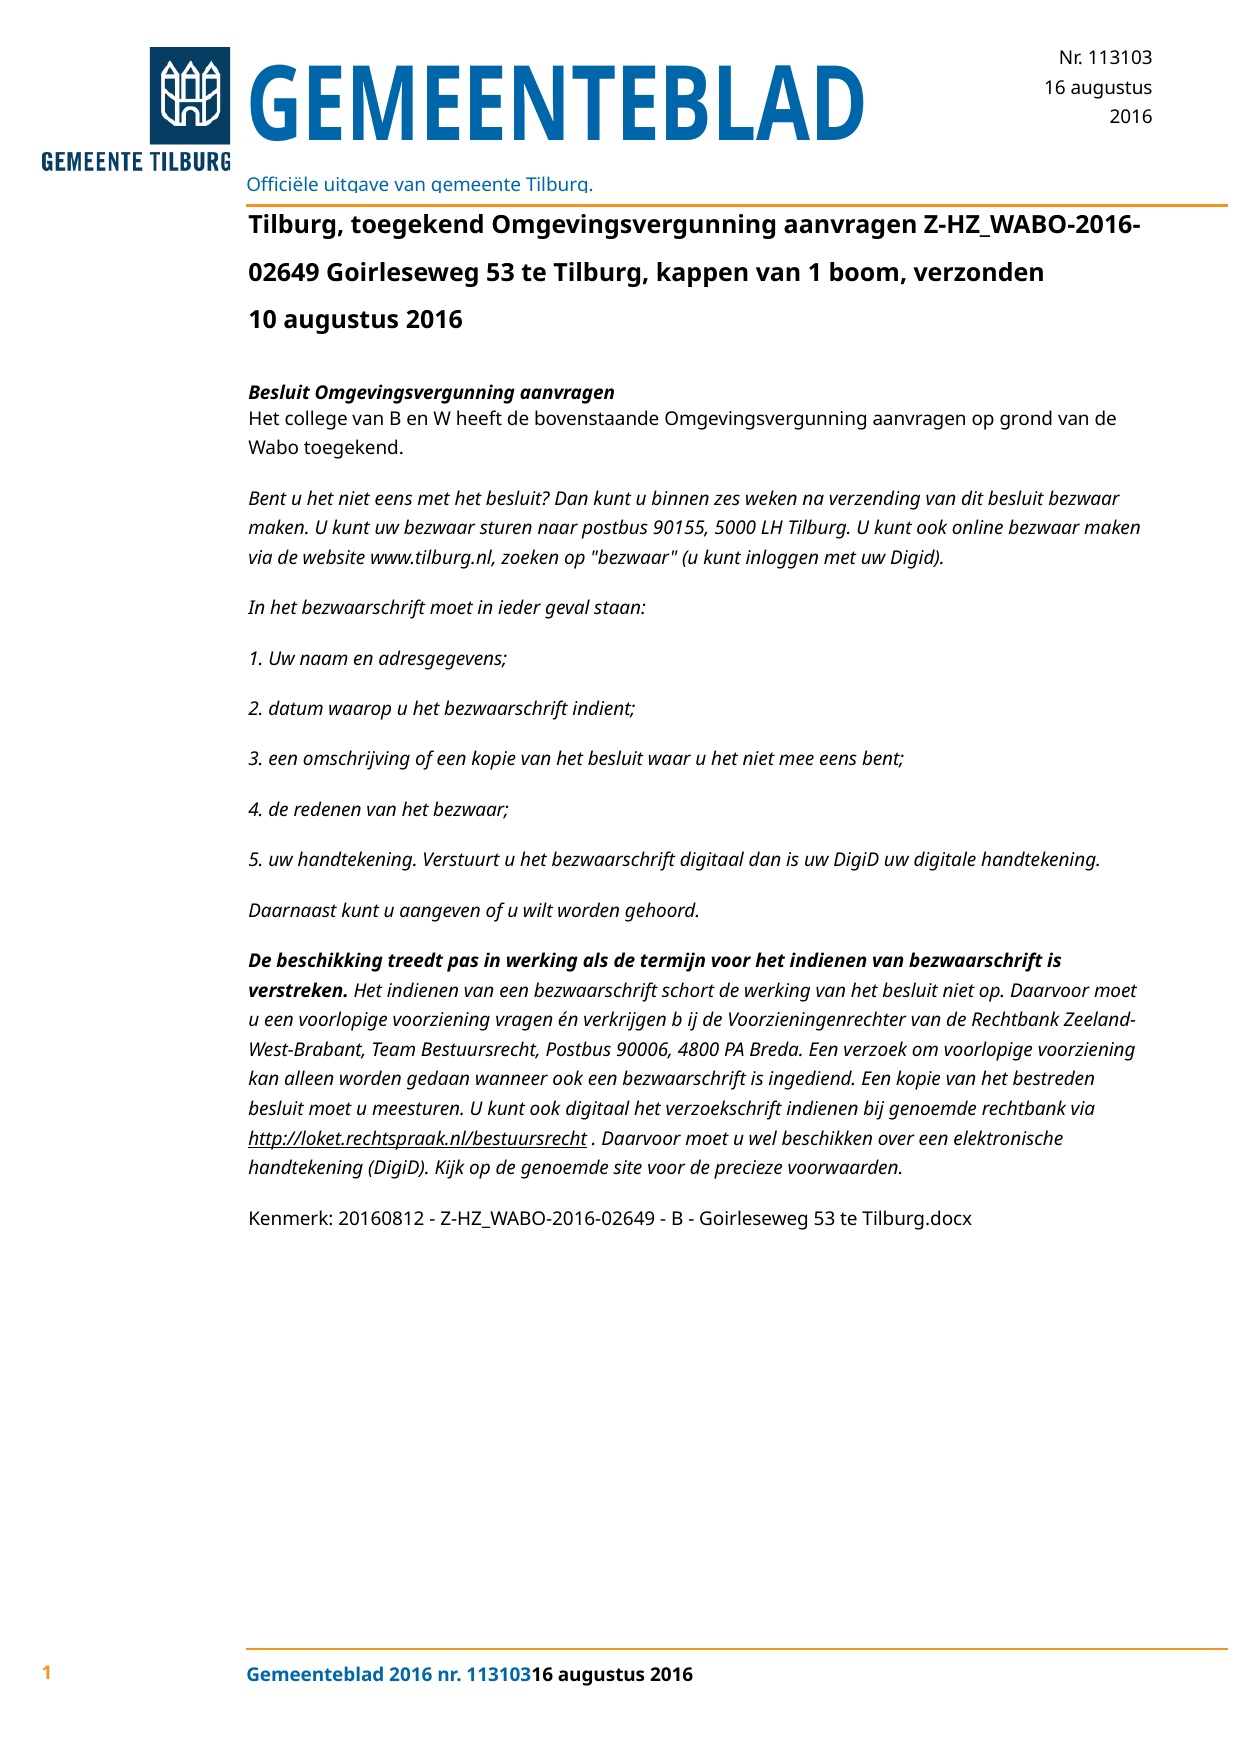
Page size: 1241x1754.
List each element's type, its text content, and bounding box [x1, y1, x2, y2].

text Daarnaast kunt u aangeven of u wilt worden gehoord. [248, 897, 1152, 923]
text 2. datum waarop u het bezwaarschrift indient; [248, 695, 1152, 721]
text Bent u het niet eens met het besluit? Dan kunt u binnen zes weken na verzending van dit besluit bezwaar maken. U kunt uw bezwaar sturen naar postbus 90155, 5000 LH Tilburg. U kunt ook online bezwaar maken via de website www.tilburg.nl, zoeken op "bezwaar" (u kunt inloggen met uw Digid). [248, 485, 1152, 570]
text Tilburg, toegekend Omgevingsvergunning aanvragen Z-HZ_WABO-2016-02649 Goirleseweg 53 te Tilburg, kappen van 1 boom, verzonden 10 augustus 2016 [248, 207, 1152, 336]
picture [41, 47, 231, 172]
text De beschikking treedt pas in werking als de termijn voor het indienen van bezwaarschrift is verstreken. Het indienen van een bezwaarschrift schort de werking van het besluit niet op. Daarvoor moet u een voorlopige voorziening vragen én verkrijgen b ij de Voorzieningenrechter van de Rechtbank Zeeland-West-Brabant, Team Bestuursrecht, Postbus 90006, 4800 PA Breda. Een verzoek om voorlopige voorziening kan alleen worden gedaan wanneer ook een bezwaarschrift is ingediend. Een kopie van het bestreden besluit moet u meesturen. U kunt ook digitaal het verzoekschrift indienen bij genoemde rechtbank via http://loket.rechtspraak.nl/bestuursrecht . Daarvoor moet u wel beschikken over een elektronische handtekening (DigiD). Kijk op de genoemde site voor de precieze voorwaarden. [248, 947, 1152, 1180]
text Het college van B en W heeft de bovenstaande Omgevingsvergunning aanvragen op grond van de Wabo toegekend. [248, 405, 1152, 460]
text Kenmerk: 20160812 - Z-HZ_WABO-2016-02649 - B - Goirleseweg 53 te Tilburg.docx [248, 1205, 1152, 1231]
text Besluit Omgevingsvergunning aanvragen [248, 379, 1152, 405]
text 5. uw handtekening. Verstuurt u het bezwaarschrift digitaal dan is uw DigiD uw digitale handtekening. [248, 846, 1152, 872]
text 1. Uw naam en adresgegevens; [248, 645, 1152, 671]
text 4. de redenen van het bezwaar; [248, 796, 1152, 822]
text 3. een omschrijving of een kopie van het besluit waar u het niet mee eens bent; [248, 746, 1152, 771]
text In het bezwaarschrift moet in ieder geval staan: [248, 594, 1152, 620]
